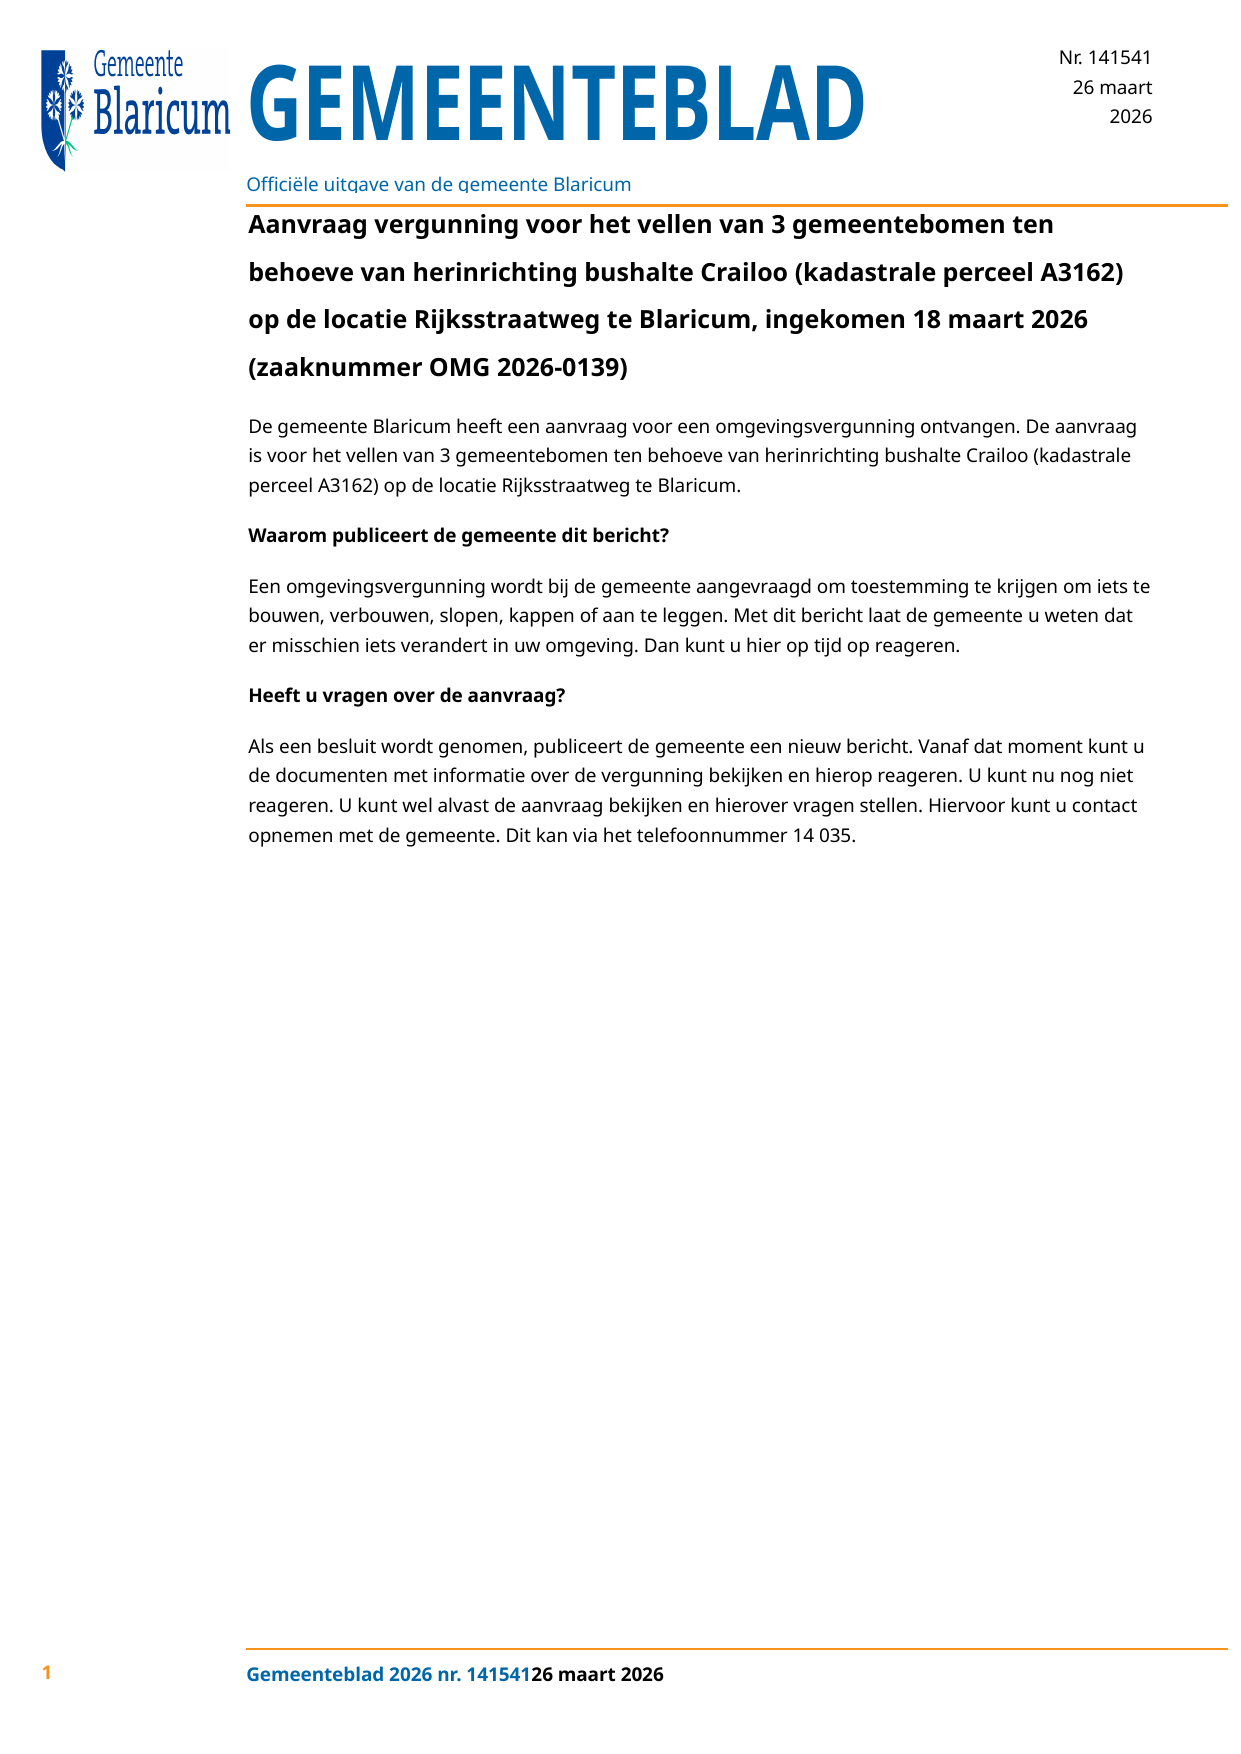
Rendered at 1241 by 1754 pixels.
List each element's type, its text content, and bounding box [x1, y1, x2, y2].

text Aanvraag vergunning voor het vellen van 3 gemeentebomen ten behoeve van herinrichting bushalte Crailoo (kadastrale perceel A3162) op de locatie Rijksstraatweg te Blaricum, ingekomen 18 maart 2026 (zaaknummer OMG 2026-0139) [248, 207, 1152, 384]
text Een omgevingsvergunning wordt bij de gemeente aangevraagd om toestemming te krijgen om iets te bouwen, verbouwen, slopen, kappen of aan te leggen. Met dit bericht laat de gemeente u weten dat er misschien iets verandert in uw omgeving. Dan kunt u hier op tijd op reageren. [248, 573, 1152, 658]
text Waarom publiceert de gemeente dit bericht? [248, 523, 1152, 548]
text Heeft u vragen over de aanvraag? [248, 683, 1152, 708]
text Als een besluit wordt genomen, publiceert de gemeente een nieuw bericht. Vanaf dat moment kunt u de documenten met informatie over de vergunning bekijken en hierop reageren. U kunt nu nog niet reageren. U kunt wel alvast de aanvraag bekijken en hierover vragen stellen. Hiervoor kunt u contact opnemen met de gemeente. Dit kan via het telefoonnummer 14 035. [248, 733, 1152, 848]
text De gemeente Blaricum heeft een aanvraag voor een omgevingsvergunning ontvangen. De aanvraag is voor het vellen van 3 gemeentebomen ten behoeve van herinrichting bushalte Crailoo (kadastrale perceel A3162) op de locatie Rijksstraatweg te Blaricum. [248, 413, 1152, 498]
picture [41, 47, 231, 172]
